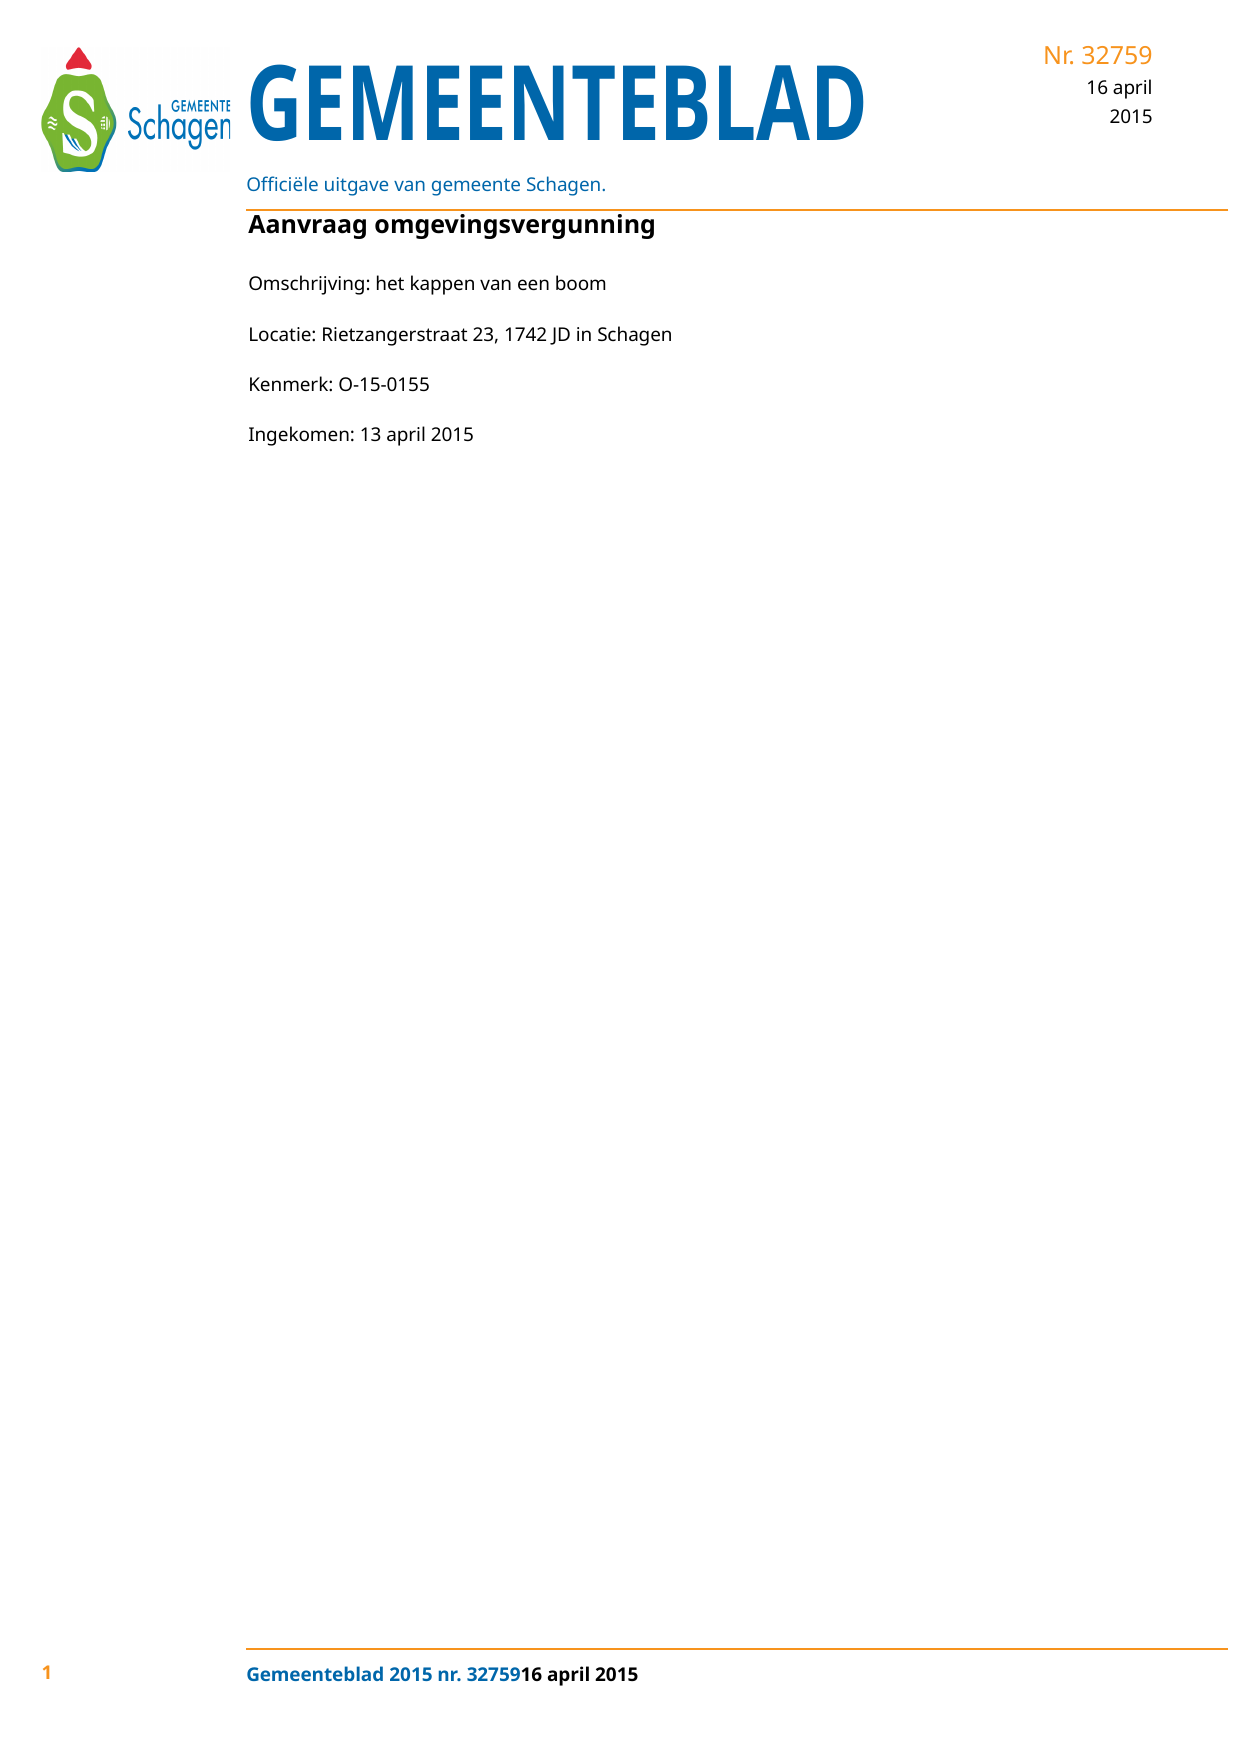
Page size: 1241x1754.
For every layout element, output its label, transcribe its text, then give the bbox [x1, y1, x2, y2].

picture [41, 47, 231, 172]
text Locatie: Rietzangerstraat 23, 1742 JD in Schagen [248, 321, 1152, 346]
text Aanvraag omgevingsvergunning [248, 211, 1152, 241]
text Omschrijving: het kappen van een boom [248, 270, 1152, 296]
text Kenmerk: O-15-0155 [248, 371, 1152, 397]
text Ingekomen: 13 april 2015 [248, 422, 1152, 447]
